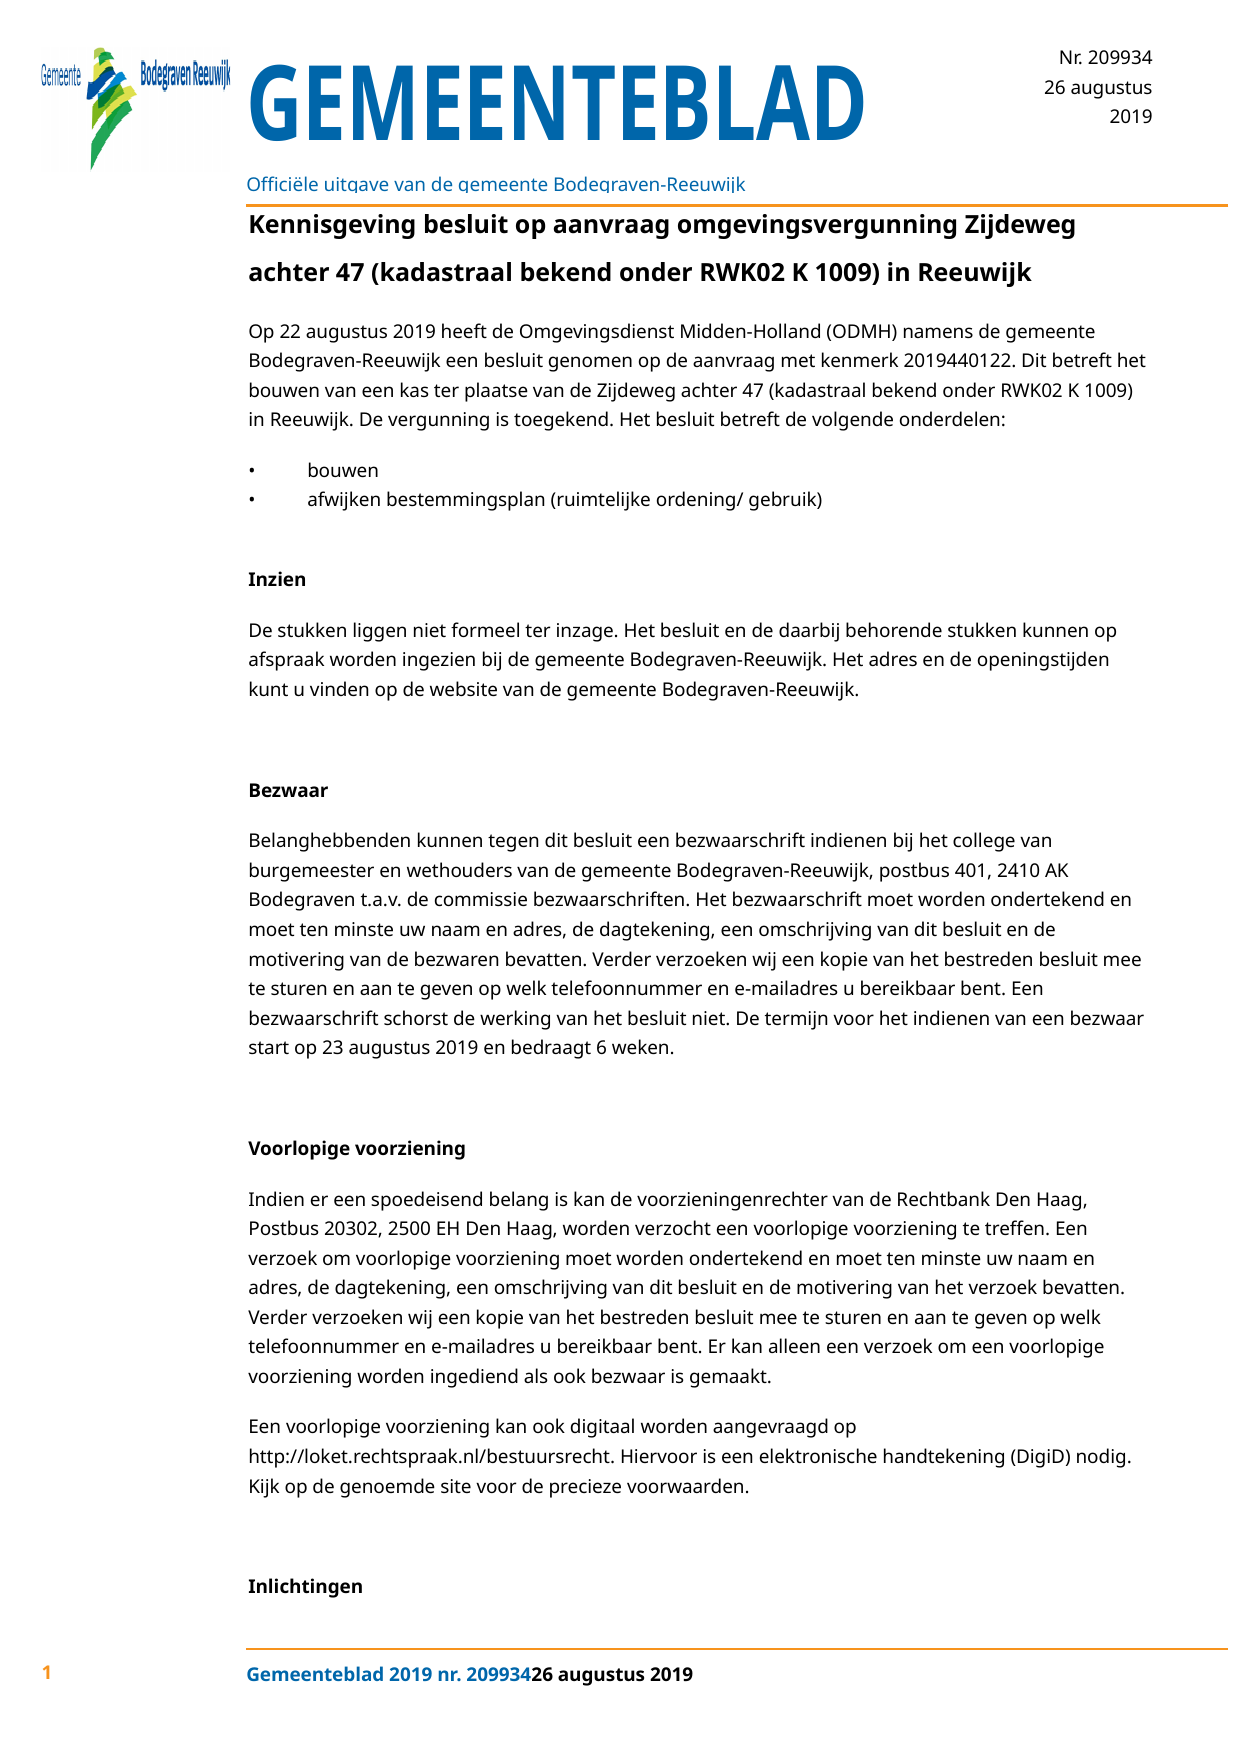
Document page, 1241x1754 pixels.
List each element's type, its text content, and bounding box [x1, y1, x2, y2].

text Op 22 augustus 2019 heeft de Omgevingsdienst Midden-Holland (ODMH) namens de gemeente Bodegraven-Reeuwijk een besluit genomen op de aanvraag met kenmerk 2019440122. Dit betreft het bouwen van een kas ter plaatse van de Zijdeweg achter 47 (kadastraal bekend onder RWK02 K 1009) in Reeuwijk. De vergunning is toegekend. Het besluit betreft de volgende onderdelen: [248, 318, 1152, 432]
list afwijken bestemmingsplan (ruimtelijke ordening/ gebruik) [248, 487, 1152, 512]
text Belanghebbenden kunnen tegen dit besluit een bezwaarschrift indienen bij het college van burgemeester en wethouders van de gemeente Bodegraven-Reeuwijk, postbus 401, 2410 AK Bodegraven t.a.v. de commissie bezwaarschriften. Het bezwaarschrift moet worden ondertekend en moet ten minste uw naam en adres, de dagtekening, een omschrijving van dit besluit en de motivering van de bezwaren bevatten. Verder verzoeken wij een kopie van het bestreden besluit mee te sturen en aan te geven op welk telefoonnummer en e-mailadres u bereikbaar bent. Een bezwaarschrift schorst de werking van het besluit niet. De termijn voor het indienen van een bezwaar start op 23 augustus 2019 en bedraagt 6 weken. [248, 827, 1152, 1060]
text De stukken liggen niet formeel ter inzage. Het besluit en de daarbij behorende stukken kunnen op afspraak worden ingezien bij de gemeente Bodegraven-Reeuwijk. Het adres en de openingstijden kunt u vinden op de website van de gemeente Bodegraven-Reeuwijk. [248, 617, 1152, 702]
text Voorlopige voorziening [248, 1135, 1152, 1161]
text Een voorlopige voorziening kan ook digitaal worden aangevraagd op http://loket.rechtspraak.nl/bestuursrecht. Hiervoor is een elektronische handtekening (DigiD) nodig. Kijk op de genoemde site voor de precieze voorwaarden. [248, 1414, 1152, 1499]
text Bezwaar [248, 777, 1152, 803]
text Indien er een spoedeisend belang is kan de voorzieningenrechter van de Rechtbank Den Haag, Postbus 20302, 2500 EH Den Haag, worden verzocht een voorlopige voorziening te treffen. Een verzoek om voorlopige voorziening moet worden ondertekend en moet ten minste uw naam en adres, de dagtekening, een omschrijving van dit besluit en de motivering van het verzoek bevatten. Verder verzoeken wij een kopie van het bestreden besluit mee te sturen en aan te geven op welk telefoonnummer en e-mailadres u bereikbaar bent. Er kan alleen een verzoek om een voorlopige voorziening worden ingediend als ook bezwaar is gemaakt. [248, 1186, 1152, 1389]
text Inlichtingen [248, 1574, 1152, 1599]
text Kennisgeving besluit op aanvraag omgevingsvergunning Zijdeweg achter 47 (kadastraal bekend onder RWK02 K 1009) in Reeuwijk [248, 207, 1152, 288]
list bouwen [248, 457, 1152, 483]
picture [41, 47, 231, 172]
text Inzien [248, 567, 1152, 592]
